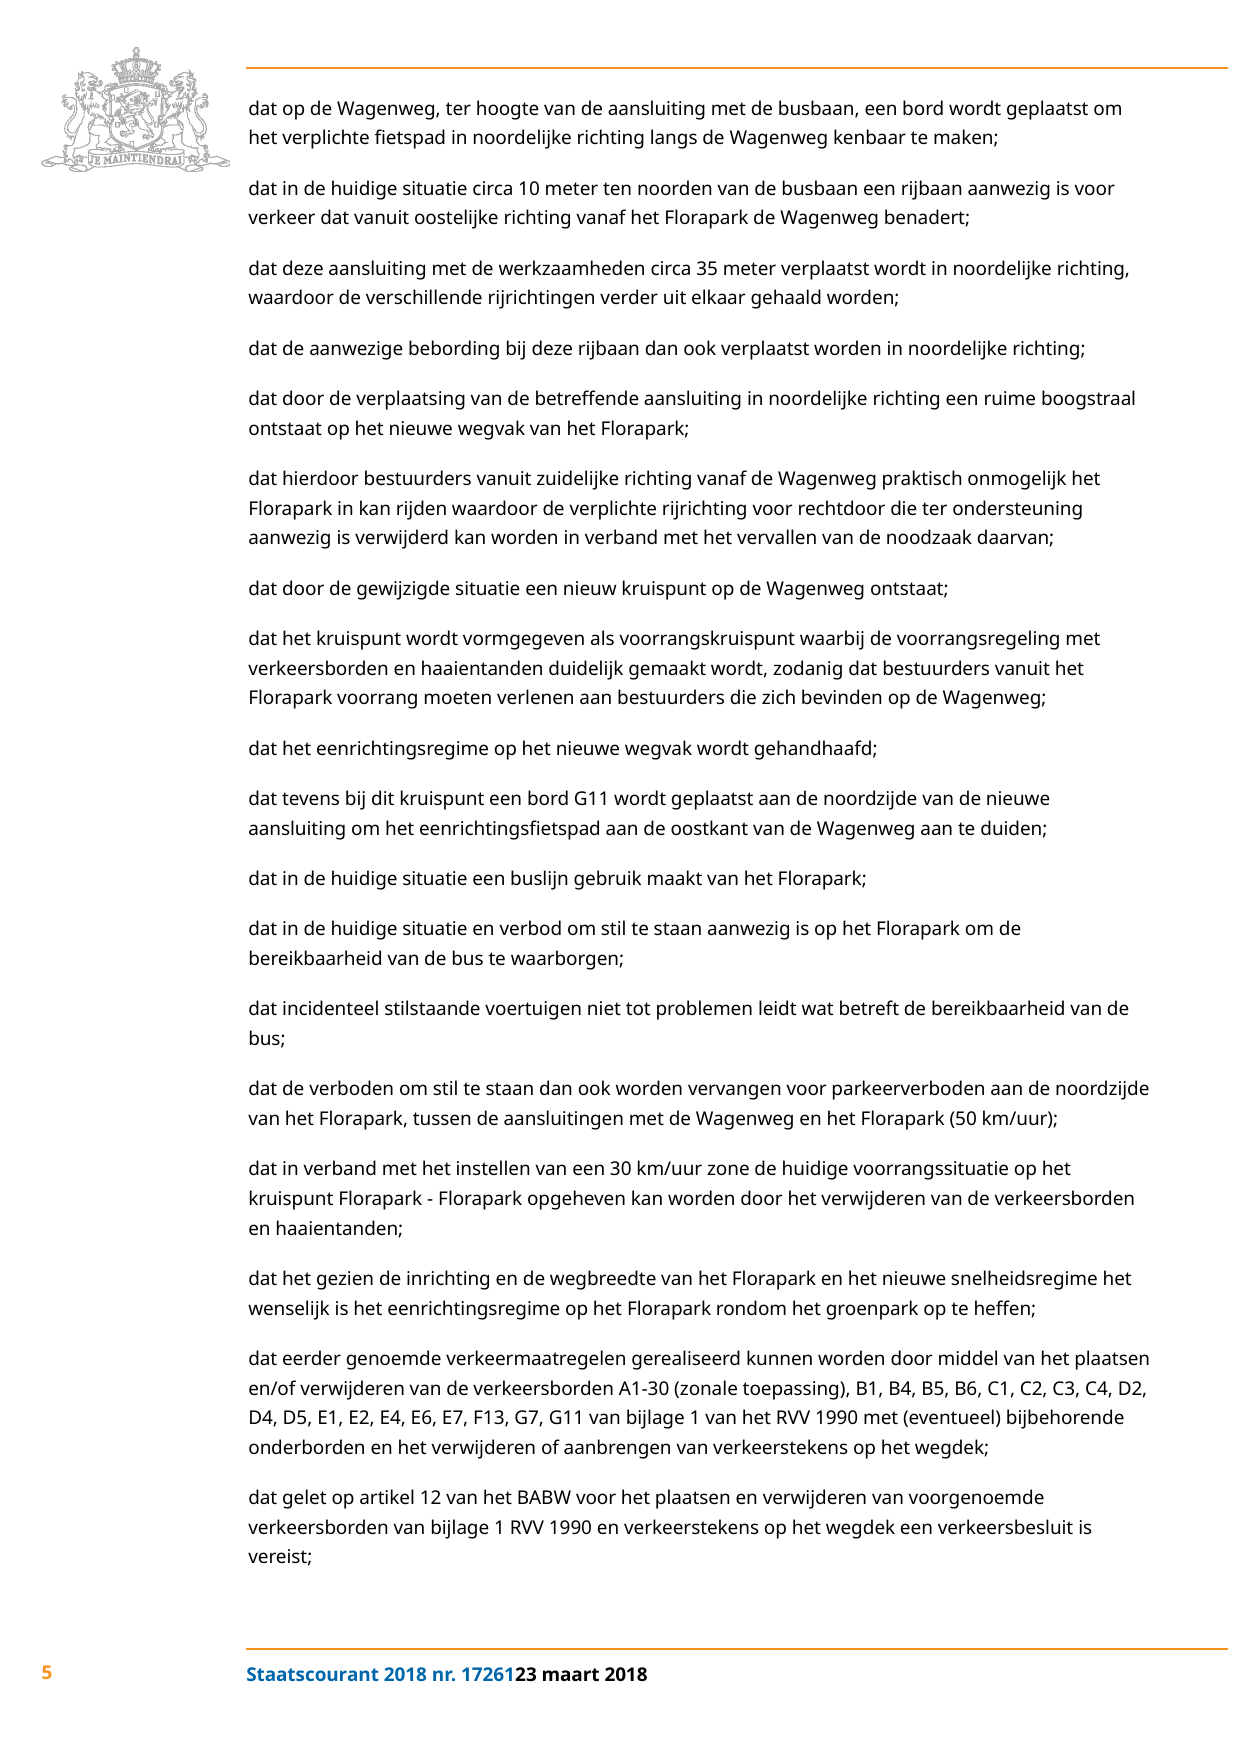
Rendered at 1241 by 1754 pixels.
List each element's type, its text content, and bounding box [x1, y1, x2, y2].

text dat op de Wagenweg, ter hoogte van de aansluiting met de busbaan, een bord wordt geplaatst om het verplichte fietspad in noordelijke richting langs de Wagenweg kenbaar te maken; [248, 95, 1152, 150]
text dat de aanwezige bebording bij deze rijbaan dan ook verplaatst worden in noordelijke richting; [248, 335, 1152, 361]
text dat in verband met het instellen van een 30 km/uur zone de huidige voorrangssituatie op het kruispunt Florapark - Florapark opgeheven kan worden door het verwijderen van de verkeersborden en haaientanden; [248, 1156, 1152, 1241]
text dat door de verplaatsing van de betreffende aansluiting in noordelijke richting een ruime boogstraal ontstaat op het nieuwe wegvak van het Florapark; [248, 385, 1152, 441]
text dat het eenrichtingsregime op het nieuwe wegvak wordt gehandhaafd; [248, 735, 1152, 761]
text dat hierdoor bestuurders vanuit zuidelijke richting vanaf de Wagenweg praktisch onmogelijk het Florapark in kan rijden waardoor de verplichte rijrichting voor rechtdoor die ter ondersteuning aanwezig is verwijderd kan worden in verband met het vervallen van de noodzaak daarvan; [248, 465, 1152, 550]
text dat het kruispunt wordt vormgegeven als voorrangskruispunt waarbij de voorrangsregeling met verkeersborden en haaientanden duidelijk gemaakt wordt, zodanig dat bestuurders vanuit het Florapark voorrang moeten verlenen aan bestuurders die zich bevinden op de Wagenweg; [248, 625, 1152, 710]
text dat het gezien de inrichting en de wegbreedte van het Florapark en het nieuwe snelheidsregime het wenselijk is het eenrichtingsregime op het Florapark rondom het groenpark op te heffen; [248, 1265, 1152, 1321]
text dat door de gewijzigde situatie een nieuw kruispunt op de Wagenweg ontstaat; [248, 575, 1152, 601]
text dat eerder genoemde verkeermaatregelen gerealiseerd kunnen worden door middel van het plaatsen en/of verwijderen van de verkeersborden A1-30 (zonale toepassing), B1, B4, B5, B6, C1, C2, C3, C4, D2, D4, D5, E1, E2, E4, E6, E7, F13, G7, G11 van bijlage 1 van het RVV 1990 met (eventueel) bijbehorende onderborden en het verwijderen of aanbrengen van verkeerstekens op het wegdek; [248, 1345, 1152, 1460]
text dat in de huidige situatie circa 10 meter ten noorden van de busbaan een rijbaan aanwezig is voor verkeer dat vanuit oostelijke richting vanaf het Florapark de Wagenweg benadert; [248, 175, 1152, 230]
text dat de verboden om stil te staan dan ook worden vervangen voor parkeerverboden aan de noordzijde van het Florapark, tussen de aansluitingen met de Wagenweg en het Florapark (50 km/uur); [248, 1076, 1152, 1131]
text dat deze aansluiting met de werkzaamheden circa 35 meter verplaatst wordt in noordelijke richting, waardoor de verschillende rijrichtingen verder uit elkaar gehaald worden; [248, 255, 1152, 310]
text dat in de huidige situatie en verbod om stil te staan aanwezig is op het Florapark om de bereikbaarheid van de bus te waarborgen; [248, 916, 1152, 971]
text dat incidenteel stilstaande voertuigen niet tot problemen leidt wat betreft de bereikbaarheid van de bus; [248, 996, 1152, 1051]
text dat tevens bij dit kruispunt een bord G11 wordt geplaatst aan de noordzijde van de nieuwe aansluiting om het eenrichtingsfietspad aan de oostkant van de Wagenweg aan te duiden; [248, 785, 1152, 841]
text dat gelet op artikel 12 van het BABW voor het plaatsen en verwijderen van voorgenoemde verkeersborden van bijlage 1 RVV 1990 en verkeerstekens op het wegdek een verkeersbesluit is vereist; [248, 1484, 1152, 1569]
text dat in de huidige situatie een buslijn gebruik maakt van het Florapark; [248, 865, 1152, 891]
picture [41, 47, 231, 172]
